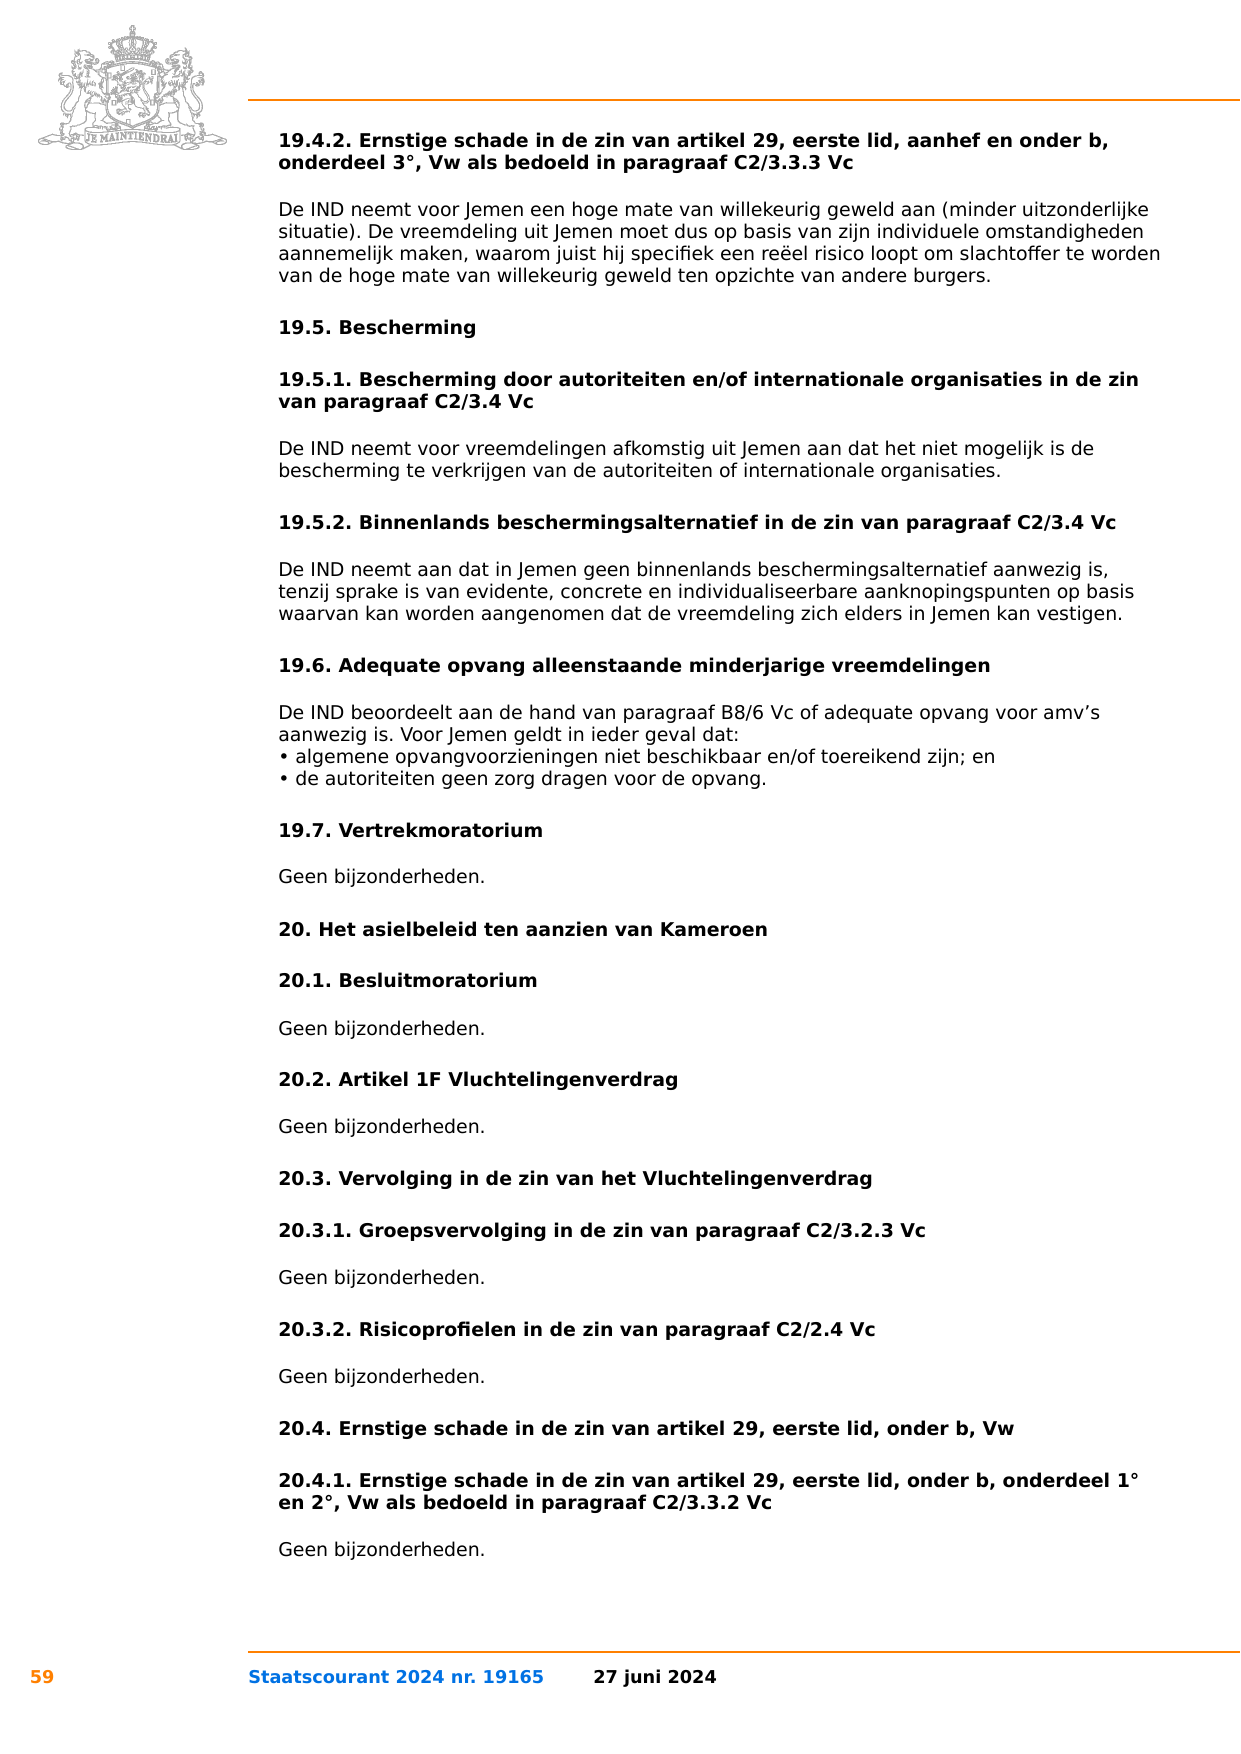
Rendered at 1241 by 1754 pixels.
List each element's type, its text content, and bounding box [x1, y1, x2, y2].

subtitle 20.1. Besluitmoratorium [278, 970, 1163, 992]
text Geen bijzonderheden. [278, 866, 1163, 888]
subtitle 19.5.1. Bescherming door autoriteiten en/of internationale organisaties in de zin van paragraaf C2/3.4 Vc [278, 369, 1163, 413]
text Geen bijzonderheden. [278, 1539, 1163, 1561]
text De IND beoordeelt aan de hand van paragraaf B8/6 Vc of adequate opvang voor amv’s aanwezig is. Voor Jemen geldt in ieder geval dat: [278, 702, 1163, 746]
subtitle 19.5. Bescherming [278, 317, 1163, 339]
text • de autoriteiten geen zorg dragen voor de opvang. [278, 767, 1163, 789]
subtitle 19.7. Vertrekmoratorium [278, 819, 1163, 841]
subtitle 20.3.2. Risicoprofielen in de zin van paragraaf C2/2.4 Vc [278, 1319, 1163, 1341]
text Geen bijzonderheden. [278, 1017, 1163, 1039]
subtitle 20.4. Ernstige schade in de zin van artikel 29, eerste lid, onder b, Vw [278, 1418, 1163, 1440]
subtitle 19.5.2. Binnenlands beschermingsalternatief in de zin van paragraaf C2/3.4 Vc [278, 512, 1163, 534]
picture [38, 25, 227, 150]
subtitle 20.3.1. Groepsvervolging in de zin van paragraaf C2/3.2.3 Vc [278, 1220, 1163, 1242]
text De IND neemt voor vreemdelingen afkomstig uit Jemen aan dat het niet mogelijk is de bescherming te verkrijgen van de autoriteiten of internationale organisaties. [278, 438, 1163, 482]
subtitle 20.3. Vervolging in de zin van het Vluchtelingenverdrag [278, 1168, 1163, 1190]
text • algemene opvangvoorzieningen niet beschikbaar en/of toereikend zijn; en [278, 746, 1163, 767]
subtitle 19.6. Adequate opvang alleenstaande minderjarige vreemdelingen [278, 654, 1163, 677]
subtitle 19.4.2. Ernstige schade in de zin van artikel 29, eerste lid, aanhef en onder b, onderdeel 3°, Vw als bedoeld in paragraaf C2/3.3.3 Vc [278, 130, 1163, 174]
subtitle 20.2. Artikel 1F Vluchtelingenverdrag [278, 1069, 1163, 1091]
subtitle 20. Het asielbeleid ten aanzien van Kameroen [278, 918, 1163, 940]
subtitle 20.4.1. Ernstige schade in de zin van artikel 29, eerste lid, onder b, onderdeel 1° en 2°, Vw als bedoeld in paragraaf C2/3.3.2 Vc [278, 1470, 1163, 1514]
text Geen bijzonderheden. [278, 1366, 1163, 1388]
text De IND neemt aan dat in Jemen geen binnenlands beschermingsalternatief aanwezig is, tenzij sprake is van evidente, concrete en individualiseerbare aanknopingspunten op basis waarvan kan worden aangenomen dat de vreemdeling zich elders in Jemen kan vestigen. [278, 559, 1163, 624]
text De IND neemt voor Jemen een hoge mate van willekeurig geweld aan (minder uitzonderlijke situatie). De vreemdeling uit Jemen moet dus op basis van zijn individuele omstandigheden aannemelijk maken, waarom juist hij specifiek een reëel risico loopt om slachtoffer te worden van de hoge mate van willekeurig geweld ten opzichte van andere burgers. [278, 199, 1163, 287]
text Geen bijzonderheden. [278, 1267, 1163, 1289]
text Geen bijzonderheden. [278, 1116, 1163, 1138]
